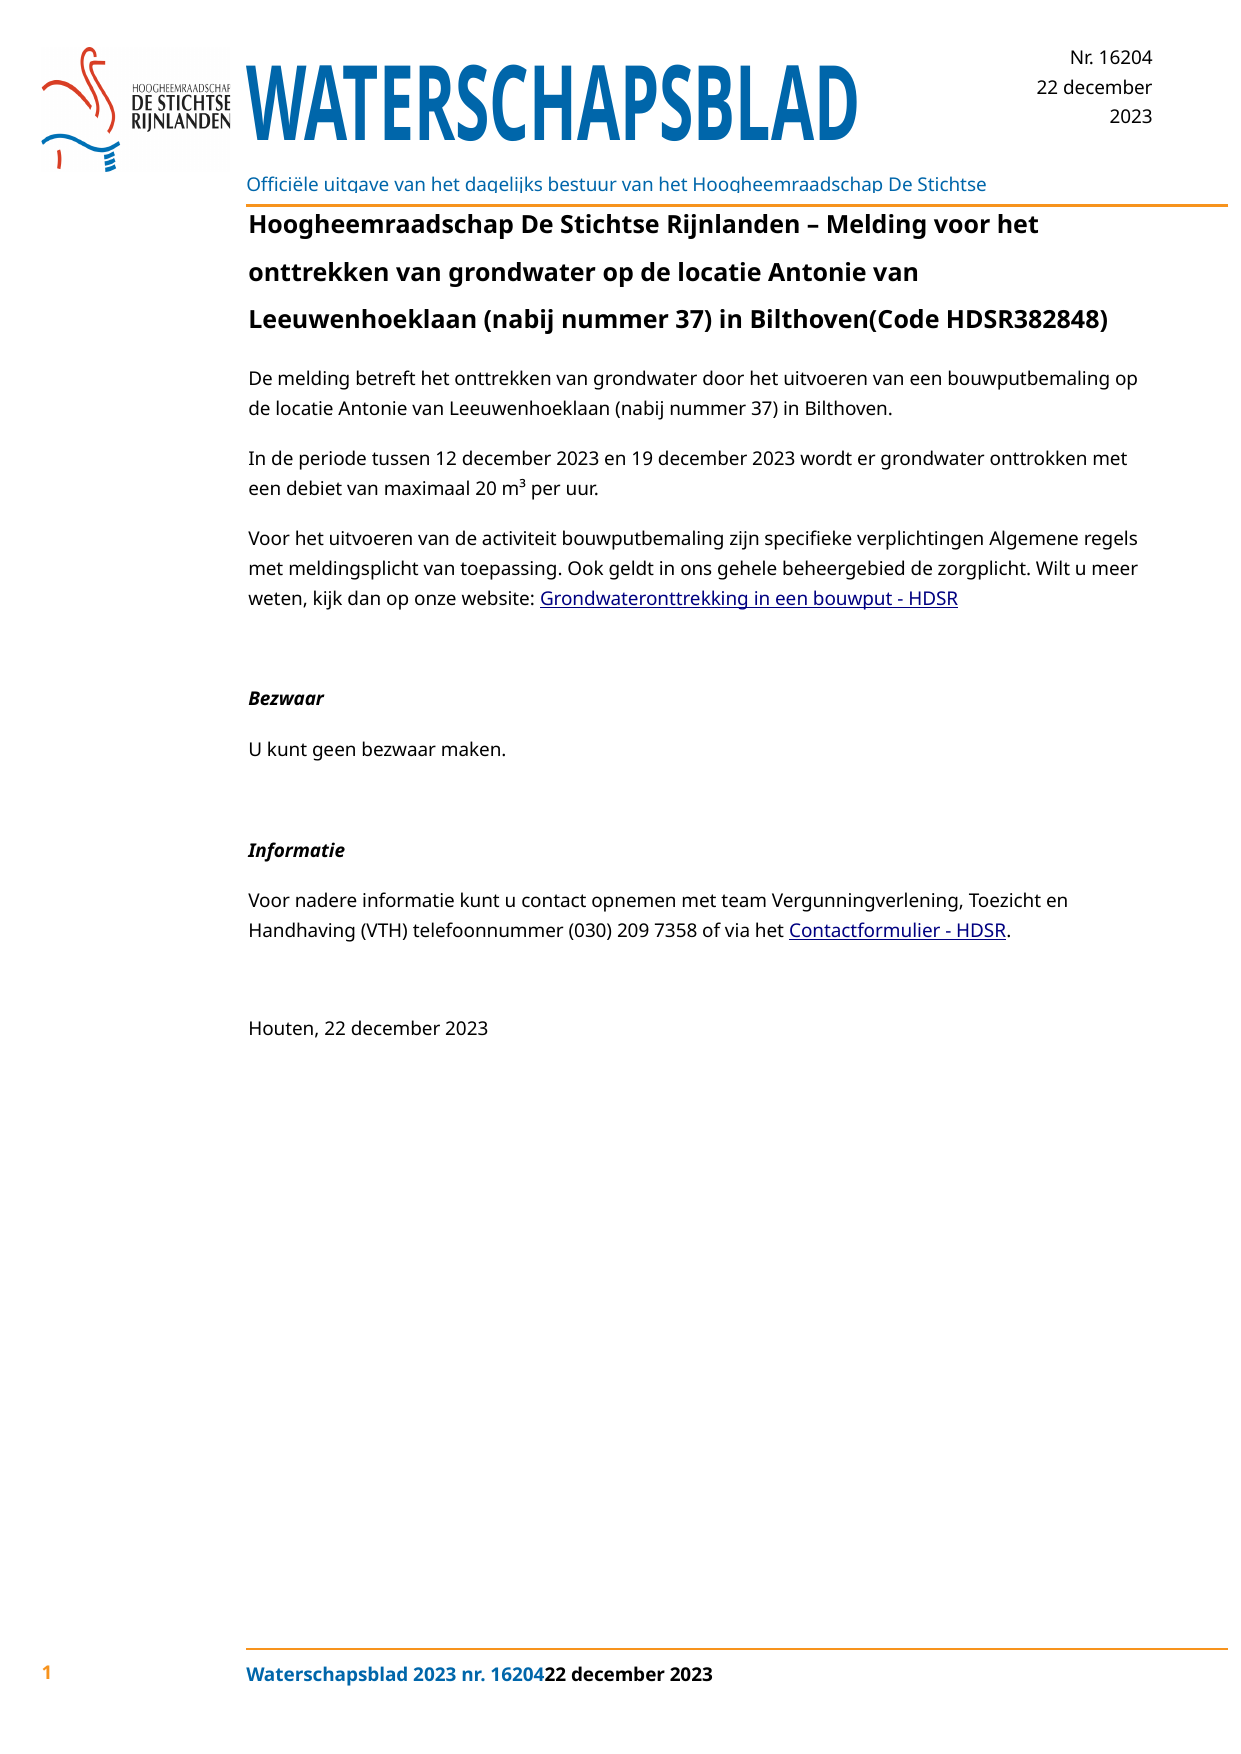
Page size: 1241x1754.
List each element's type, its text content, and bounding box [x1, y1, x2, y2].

text Bezwaar [248, 686, 1152, 711]
text Informatie [248, 837, 1152, 862]
picture [41, 47, 231, 172]
text Houten, 22 december 2023 [248, 1015, 1152, 1041]
text Voor het uitvoeren van de activiteit bouwputbemaling zijn specifieke verplichtingen Algemene regels met meldingsplicht van toepassing. Ook geldt in ons gehele beheergebied de zorgplicht. Wilt u meer weten, kijk dan op onze website: Grondwateronttrekking in een bouwput - HDSR [248, 526, 1152, 610]
text U kunt geen bezwaar maken. [248, 736, 1152, 762]
text Voor nadere informatie kunt u contact opnemen met team Vergunningverlening, Toezicht en Handhaving (VTH) telefoonnummer (030) 209 7358 of via het Contactformulier - HDSR. [248, 887, 1152, 942]
text De melding betreft het onttrekken van grondwater door het uitvoeren van een bouwputbemaling op de locatie Antonie van Leeuwenhoeklaan (nabij nummer 37) in Bilthoven. [248, 366, 1152, 421]
text In de periode tussen 12 december 2023 en 19 december 2023 wordt er grondwater onttrokken met een debiet van maximaal 20 m³ per uur. [248, 446, 1152, 501]
text Hoogheemraadschap De Stichtse Rijnlanden – Melding voor het onttrekken van grondwater op de locatie Antonie van Leeuwenhoeklaan (nabij nummer 37) in Bilthoven(Code HDSR382848) [248, 207, 1152, 336]
